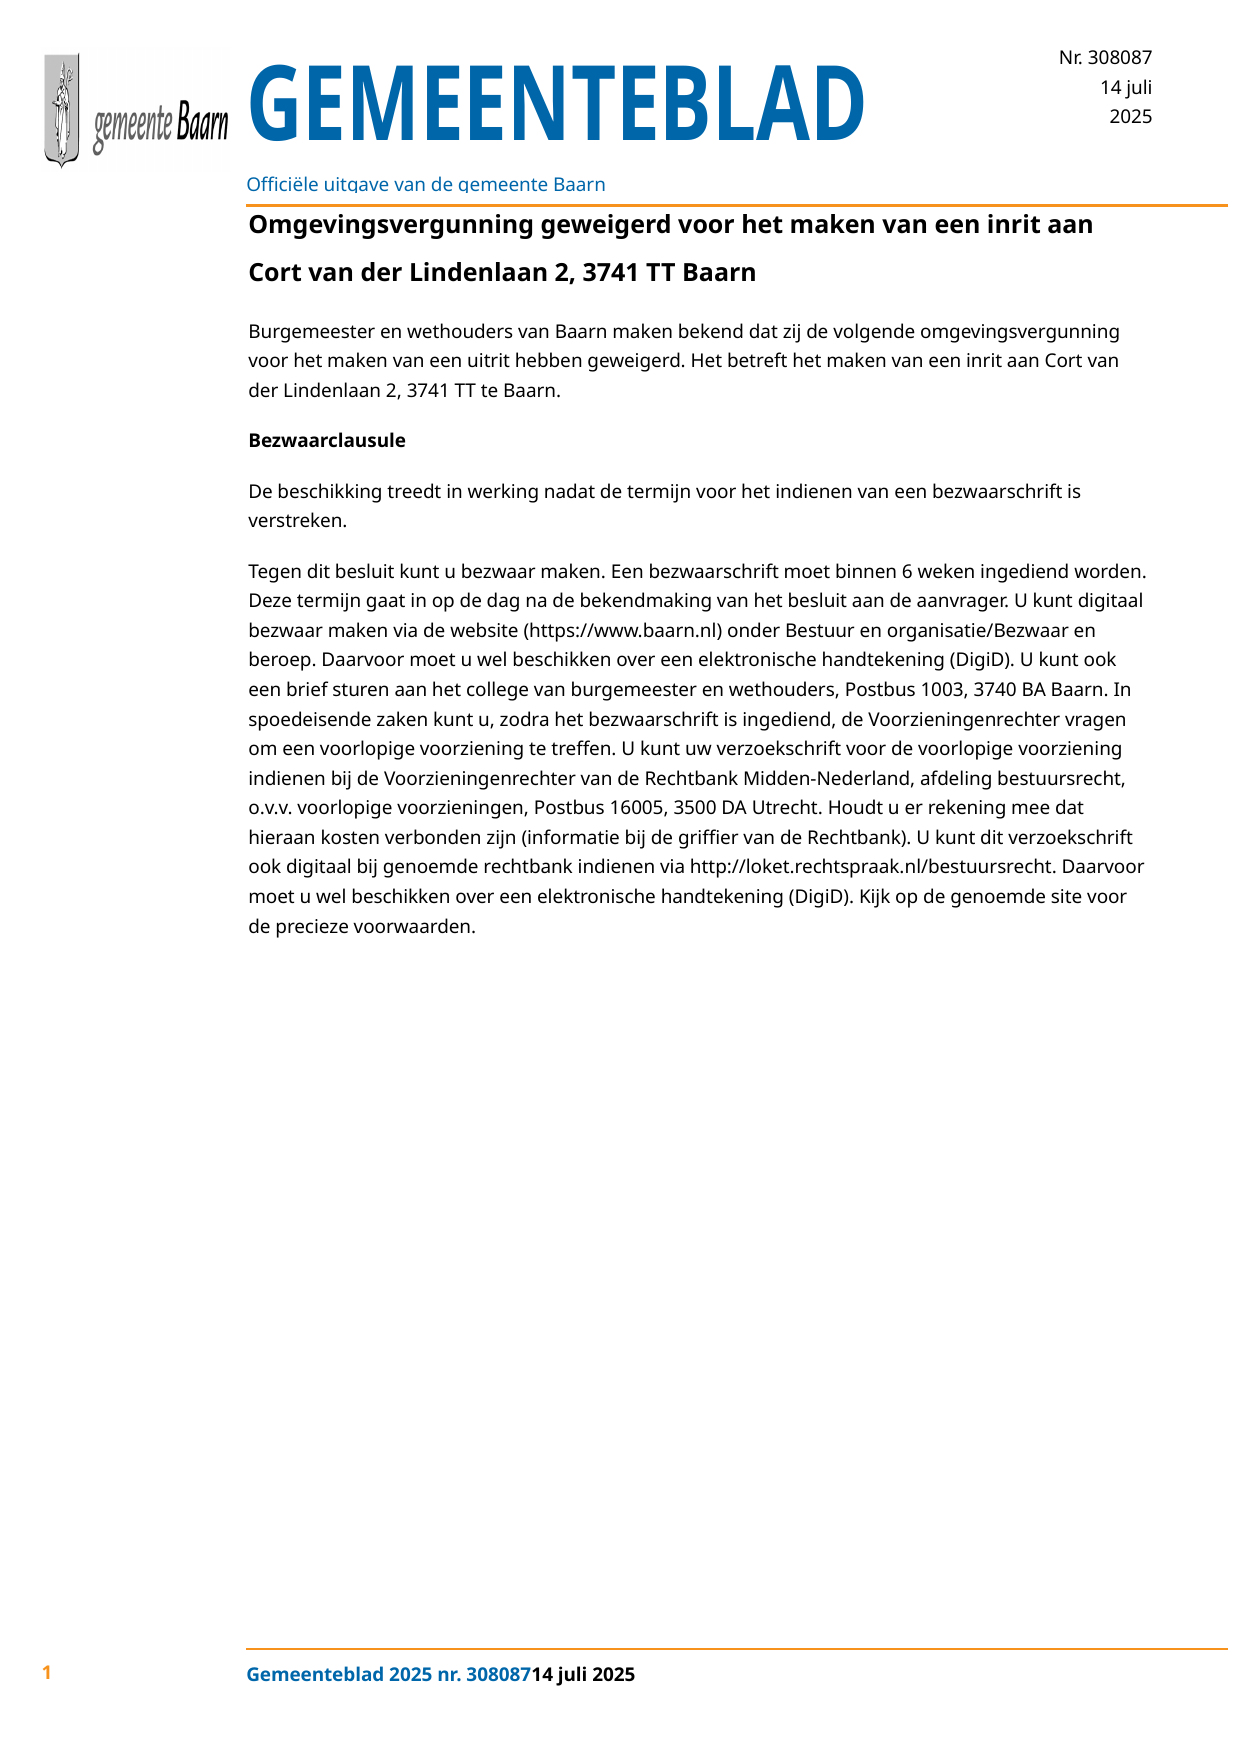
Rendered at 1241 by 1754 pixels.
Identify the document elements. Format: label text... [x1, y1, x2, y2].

text De beschikking treedt in werking nadat de termijn voor het indienen van een bezwaarschrift is verstreken. [248, 478, 1152, 533]
picture [41, 47, 231, 172]
text Tegen dit besluit kunt u bezwaar maken. Een bezwaarschrift moet binnen 6 weken ingediend worden. Deze termijn gaat in op de dag na de bekendmaking van het besluit aan de aanvrager. U kunt digitaal bezwaar maken via de website (https://www.baarn.nl) onder Bestuur en organisatie/Bezwaar en beroep. Daarvoor moet u wel beschikken over een elektronische handtekening (DigiD). U kunt ook een brief sturen aan het college van burgemeester en wethouders, Postbus 1003, 3740 BA Baarn. In spoedeisende zaken kunt u, zodra het bezwaarschrift is ingediend, de Voorzieningenrechter vragen om een voorlopige voorziening te treffen. U kunt uw verzoekschrift voor de voorlopige voorziening indienen bij de Voorzieningenrechter van de Rechtbank Midden-Nederland, afdeling bestuursrecht, o.v.v. voorlopige voorzieningen, Postbus 16005, 3500 DA Utrecht. Houdt u er rekening mee dat hieraan kosten verbonden zijn (informatie bij de griffier van de Rechtbank). U kunt dit verzoekschrift ook digitaal bij genoemde rechtbank indienen via http://loket.rechtspraak.nl/bestuursrecht. Daarvoor moet u wel beschikken over een elektronische handtekening (DigiD). Kijk op de genoemde site voor de precieze voorwaarden. [248, 558, 1152, 939]
text Bezwaarclausule [248, 427, 1152, 453]
text Omgevingsvergunning geweigerd voor het maken van een inrit aan Cort van der Lindenlaan 2, 3741 TT Baarn [248, 207, 1152, 288]
text Burgemeester en wethouders van Baarn maken bekend dat zij de volgende omgevingsvergunning voor het maken van een uitrit hebben geweigerd. Het betreft het maken van een inrit aan Cort van der Lindenlaan 2, 3741 TT te Baarn. [248, 318, 1152, 403]
